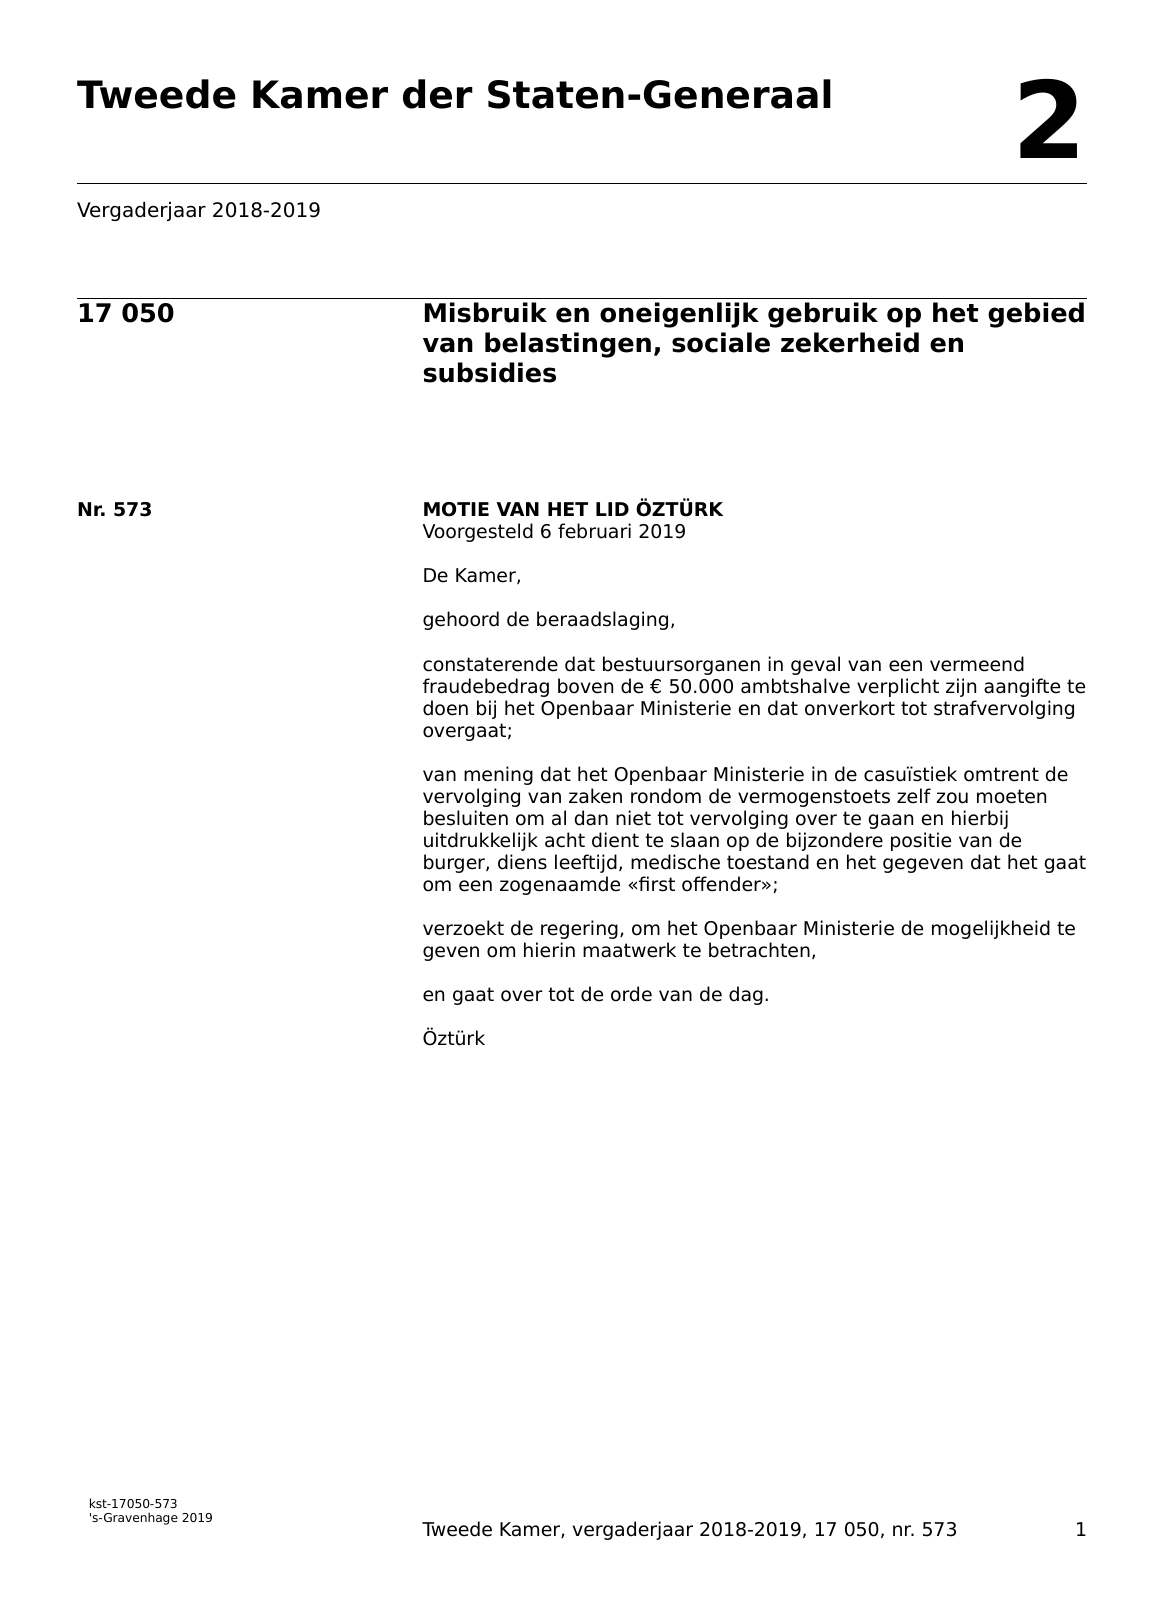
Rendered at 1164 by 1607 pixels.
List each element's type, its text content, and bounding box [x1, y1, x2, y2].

text Voorgesteld 6 februari 2019 [422, 521, 1087, 543]
text en gaat over tot de orde van de dag. [422, 984, 1087, 1006]
text Öztürk [422, 1028, 1087, 1050]
text gehoord de beraadslaging, [422, 609, 1087, 631]
text De Kamer, [422, 565, 1087, 587]
text 's-Gravenhage 2019 [88, 1511, 323, 1525]
subtitle Nr. 573 MOTIE VAN HET LID ÖZTÜRK [77, 499, 1087, 521]
table_header 2 [886, 59, 1087, 183]
table_header Tweede Kamer der Staten-Generaal [77, 59, 886, 183]
text verzoekt de regering, om het Openbaar Ministerie de mogelijkheid te geven om hierin maatwerk te betrachten, [422, 918, 1087, 962]
subtitle 17 050 Misbruik en oneigenlijk gebruik op het gebied van belastingen, sociale zekerheid en subsidies [77, 299, 1087, 388]
text van mening dat het Openbaar Ministerie in de casuïstiek omtrent de vervolging van zaken rondom de vermogenstoets zelf zou moeten besluiten om al dan niet tot vervolging over te gaan en hierbij uitdrukkelijk acht dient te slaan op de bijzondere positie van de burger, diens leeftijd, medische toestand en het gegeven dat het gaat om een zogenaamde «first offender»; [422, 764, 1087, 896]
text constaterende dat bestuursorganen in geval van een vermeend fraudebedrag boven de € 50.000 ambtshalve verplicht zijn aangifte te doen bij het Openbaar Ministerie en dat onverkort tot strafvervolging overgaat; [422, 653, 1087, 741]
text kst-17050-573 [88, 1497, 323, 1511]
table_cell Vergaderjaar 2018-2019 [77, 184, 1087, 298]
